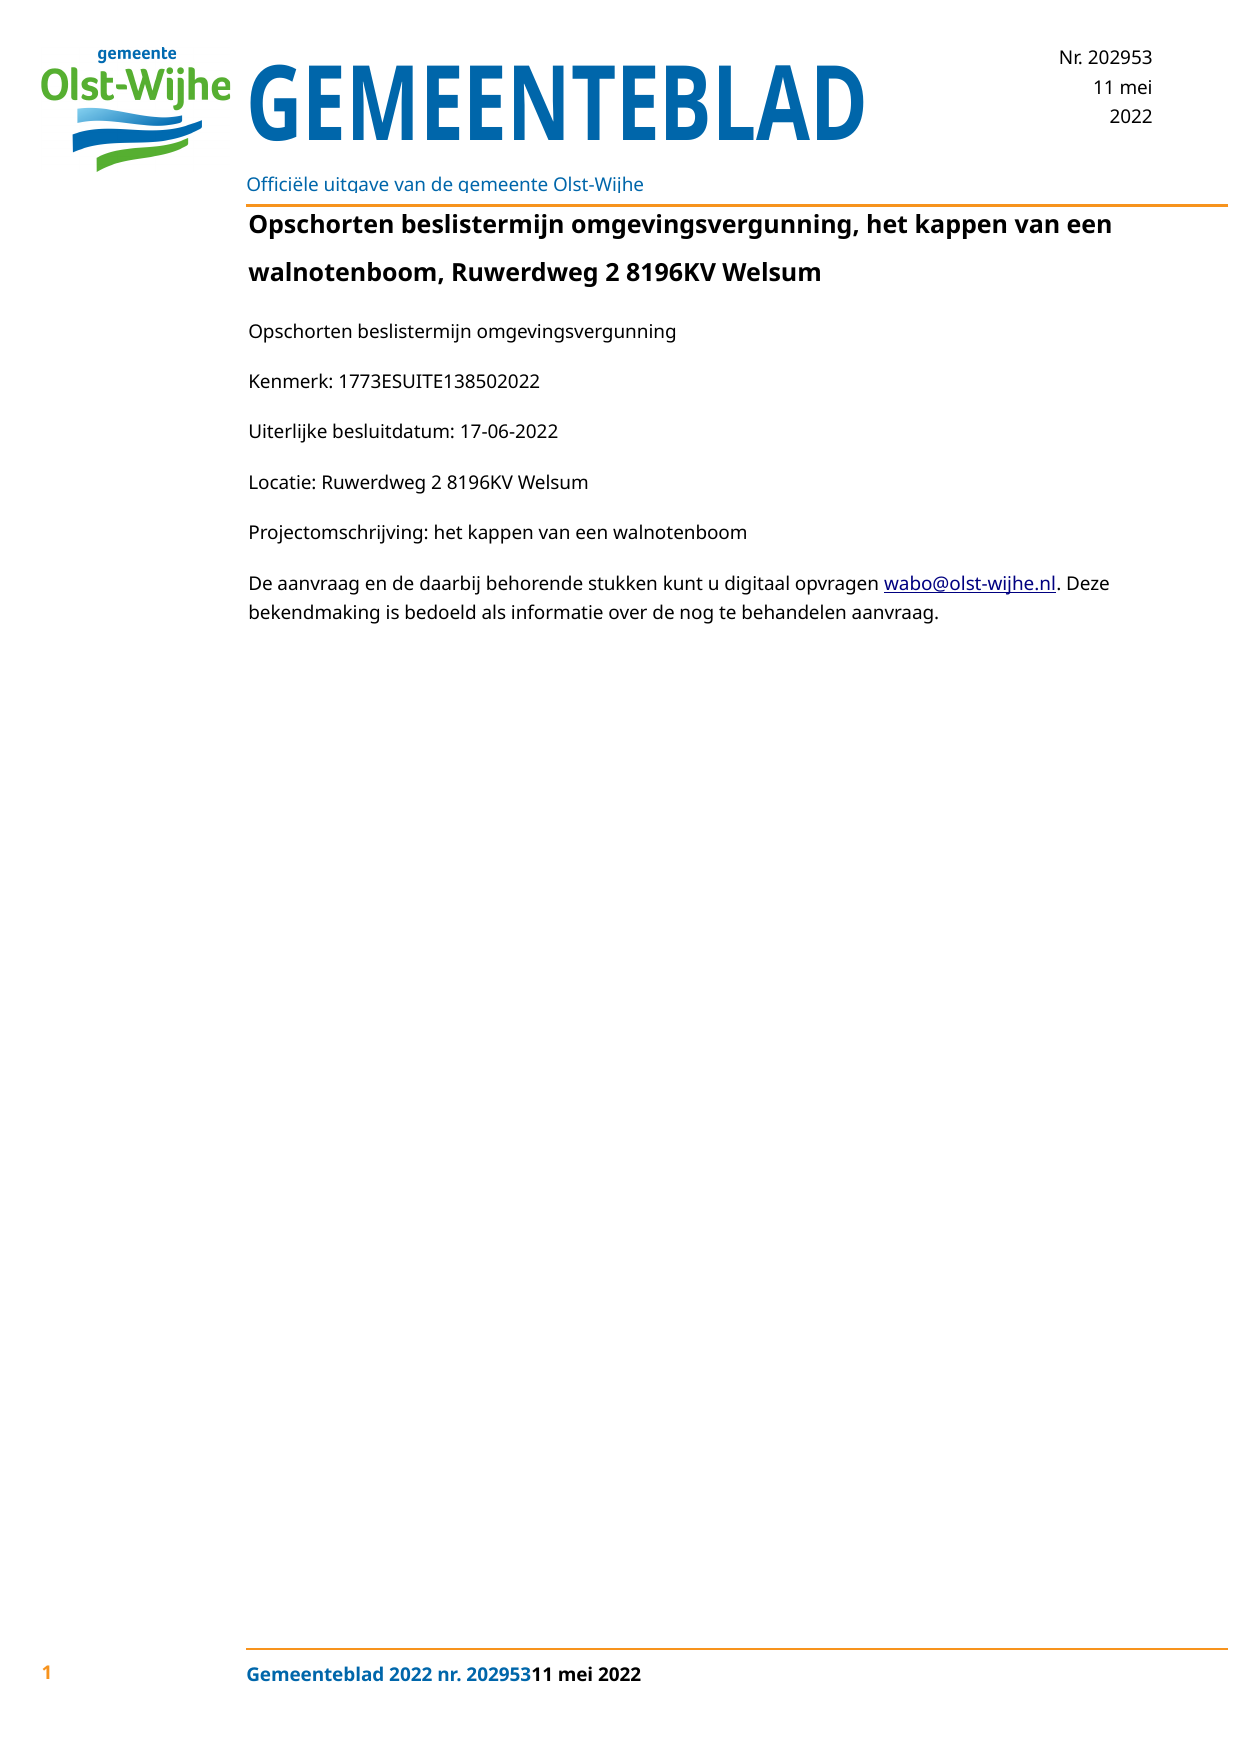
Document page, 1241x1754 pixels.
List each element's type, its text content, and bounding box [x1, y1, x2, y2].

text Locatie: Ruwerdweg 2 8196KV Welsum [248, 469, 1152, 495]
text Kenmerk: 1773ESUITE138502022 [248, 368, 1152, 394]
text Uiterlijke besluitdatum: 17-06-2022 [248, 419, 1152, 444]
text Opschorten beslistermijn omgevingsvergunning, het kappen van een walnotenboom, Ruwerdweg 2 8196KV Welsum [248, 207, 1152, 288]
text De aanvraag en de daarbij behorende stukken kunt u digitaal opvragen wabo@olst-wijhe.nl. Deze bekendmaking is bedoeld als informatie over de nog te behandelen aanvraag. [248, 570, 1152, 625]
text Opschorten beslistermijn omgevingsvergunning [248, 318, 1152, 344]
text Projectomschrijving: het kappen van een walnotenboom [248, 519, 1152, 545]
picture [41, 47, 231, 172]
